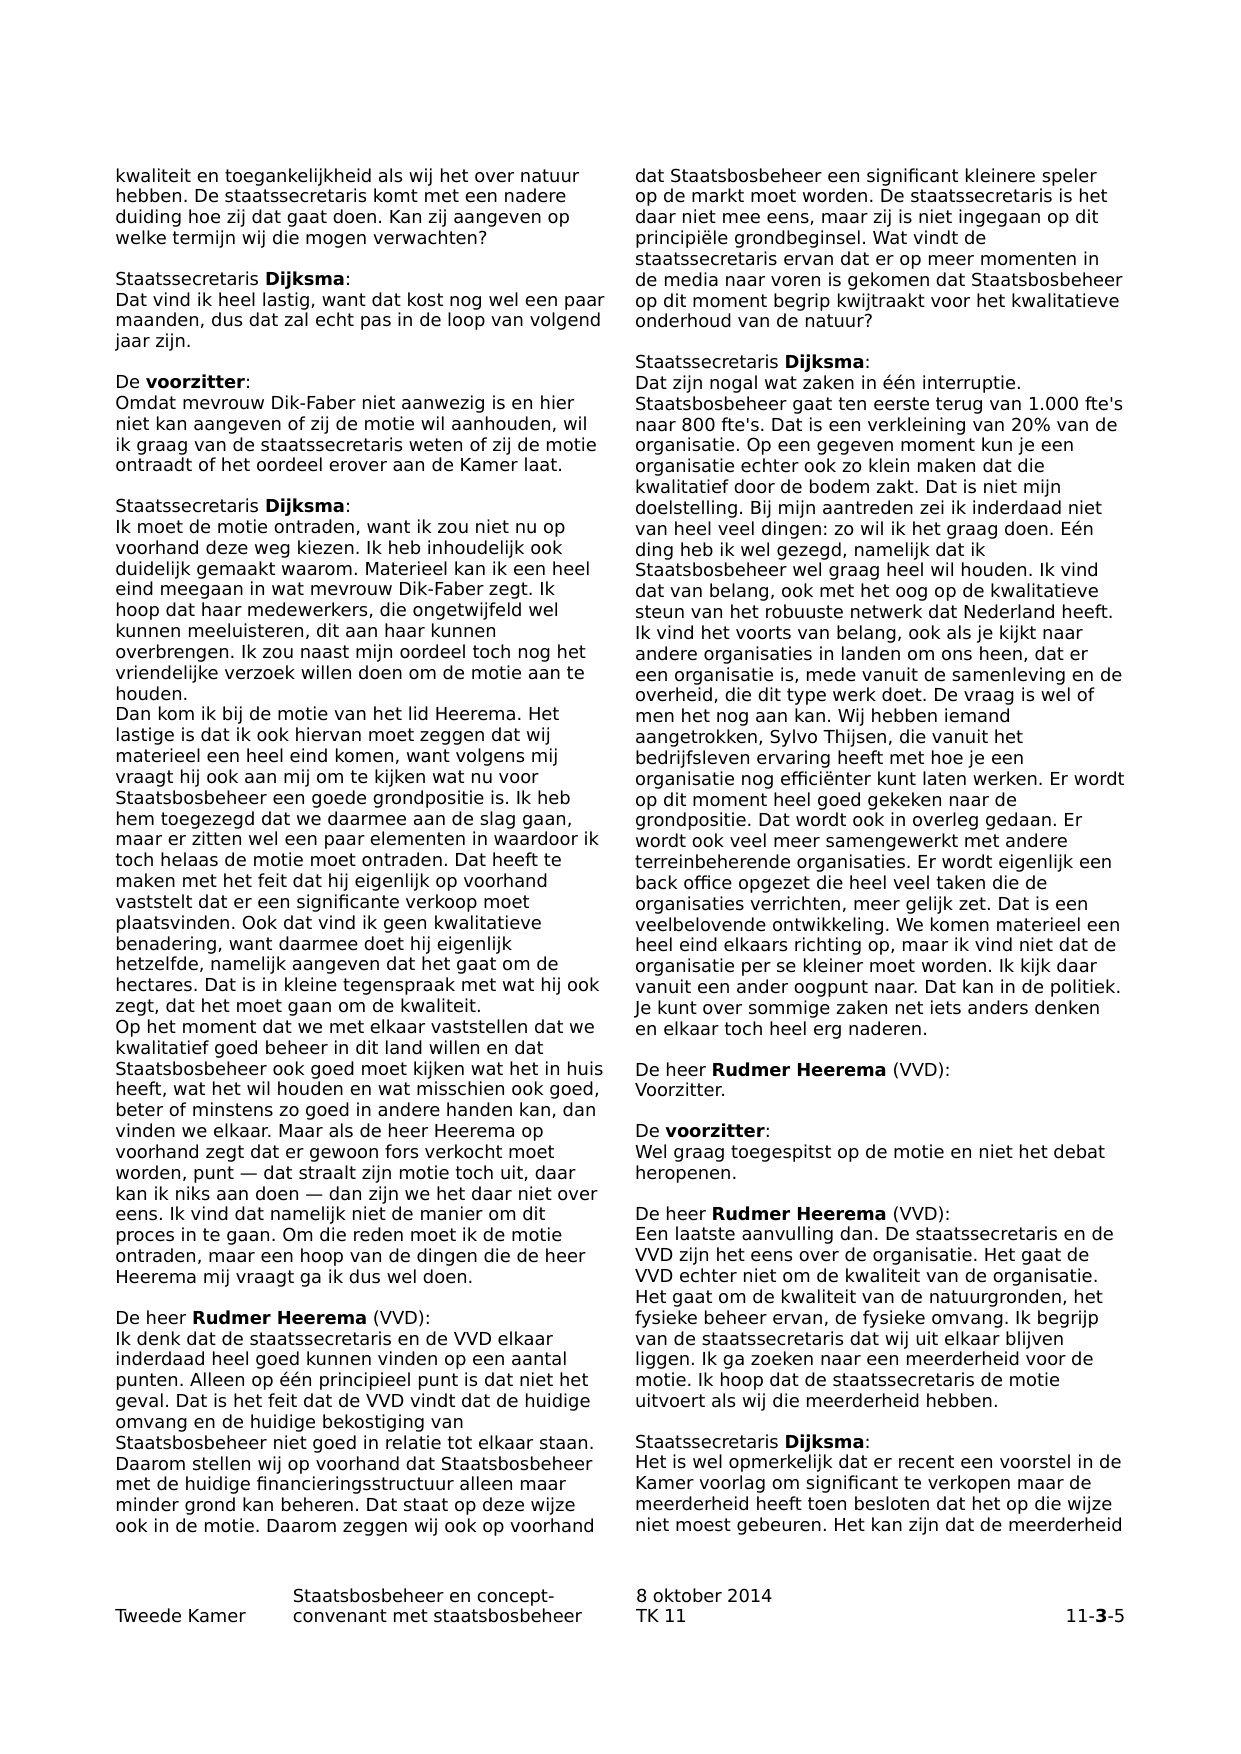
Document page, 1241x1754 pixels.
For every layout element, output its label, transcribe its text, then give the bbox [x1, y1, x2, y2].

text Omdat mevrouw Dik-Faber niet aanwezig is en hier niet kan aangeven of zij de motie wil aanhouden, wil ik graag van de staatssecretaris weten of zij de motie ontraadt of het oordeel erover aan de Kamer laat. [115, 393, 605, 476]
text Staatssecretaris Dijksma: [115, 496, 605, 517]
text Dan kom ik bij de motie van het lid Heerema. Het lastige is dat ik ook hiervan moet zeggen dat wij materieel een heel eind komen, want volgens mij vraagt hij ook aan mij om te kijken wat nu voor Staatsbosbeheer een goede grondpositie is. Ik heb hem toegezegd dat we daarmee aan de slag gaan, maar er zitten wel een paar elementen in waardoor ik toch helaas de motie moet ontraden. Dat heeft te maken met het feit dat hij eigenlijk op voorhand vaststelt dat er een significante verkoop moet plaatsvinden. Ook dat vind ik geen kwalitatieve benadering, want daarmee doet hij eigenlijk hetzelfde, namelijk aangeven dat het gaat om de hectares. Dat is in kleine tegenspraak met wat hij ook zegt, dat het moet gaan om de kwaliteit. [115, 704, 605, 1017]
text dat Staatsbosbeheer een significant kleinere speler op de markt moet worden. De staatssecretaris is het daar niet mee eens, maar zij is niet ingegaan op dit principiële grondbeginsel. Wat vindt de staatssecretaris ervan dat er op meer momenten in de media naar voren is gekomen dat Staatsbosbeheer op dit moment begrip kwijtraakt voor het kwalitatieve onderhoud van de natuur? [635, 165, 1125, 332]
text Wel graag toegespitst op de motie en niet het debat heropenen. [635, 1142, 1125, 1183]
text Een laatste aanvulling dan. De staatssecretaris en de VVD zijn het eens over de organisatie. Het gaat de VVD echter niet om de kwaliteit van de organisatie. Het gaat om de kwaliteit van de natuurgronden, het fysieke beheer ervan, de fysieke omvang. Ik begrijp van de staatssecretaris dat wij uit elkaar blijven liggen. Ik ga zoeken naar een meerderheid voor de motie. Ik hoop dat de staatssecretaris de motie uitvoert als wij die meerderheid hebben. [635, 1224, 1125, 1412]
text Het is wel opmerkelijk dat er recent een voorstel in de Kamer voorlag om significant te verkopen maar de meerderheid heeft toen besloten dat het op die wijze niet moest gebeuren. Het kan zijn dat de meerderheid [635, 1452, 1125, 1536]
text Op het moment dat we met elkaar vaststellen dat we kwalitatief goed beheer in dit land willen en dat Staatsbosbeheer ook goed moet kijken wat het in huis heeft, wat het wil houden en wat misschien ook goed, beter of minstens zo goed in andere handen kan, dan vinden we elkaar. Maar als de heer Heerema op voorhand zegt dat er gewoon fors verkocht moet worden, punt — dat straalt zijn motie toch uit, daar kan ik niks aan doen — dan zijn we het daar niet over eens. Ik vind dat namelijk niet de manier om dit proces in te gaan. Om die reden moet ik de motie ontraden, maar een hoop van de dingen die de heer Heerema mij vraagt ga ik dus wel doen. [115, 1017, 605, 1287]
text Voorzitter. [635, 1080, 1125, 1101]
text Staatssecretaris Dijksma: [115, 269, 605, 289]
text De voorzitter: [115, 372, 605, 393]
text De heer Rudmer Heerema (VVD): [635, 1203, 1125, 1224]
text De voorzitter: [635, 1121, 1125, 1142]
text Ik moet de motie ontraden, want ik zou niet nu op voorhand deze weg kiezen. Ik heb inhoudelijk ook duidelijk gemaakt waarom. Materieel kan ik een heel eind meegaan in wat mevrouw Dik-Faber zegt. Ik hoop dat haar medewerkers, die ongetwijfeld wel kunnen meeluisteren, dit aan haar kunnen overbrengen. Ik zou naast mijn oordeel toch nog het vriendelijke verzoek willen doen om de motie aan te houden. [115, 517, 605, 704]
text Dat zijn nogal wat zaken in één interruptie. Staatsbosbeheer gaat ten eerste terug van 1.000 fte's naar 800 fte's. Dat is een verkleining van 20% van de organisatie. Op een gegeven moment kun je een organisatie echter ook zo klein maken dat die kwalitatief door de bodem zakt. Dat is niet mijn doelstelling. Bij mijn aantreden zei ik inderdaad niet van heel veel dingen: zo wil ik het graag doen. Eén ding heb ik wel gezegd, namelijk dat ik Staatsbosbeheer wel graag heel wil houden. Ik vind dat van belang, ook met het oog op de kwalitatieve steun van het robuuste netwerk dat Nederland heeft. Ik vind het voorts van belang, ook als je kijkt naar andere organisaties in landen om ons heen, dat er een organisatie is, mede vanuit de samenleving en de overheid, die dit type werk doet. De vraag is wel of men het nog aan kan. Wij hebben iemand aangetrokken, Sylvo Thijsen, die vanuit het bedrijfsleven ervaring heeft met hoe je een organisatie nog efficiënter kunt laten werken. Er wordt op dit moment heel goed gekeken naar de grondpositie. Dat wordt ook in overleg gedaan. Er wordt ook veel meer samengewerkt met andere terreinbeherende organisaties. Er wordt eigenlijk een back office opgezet die heel veel taken die de organisaties verrichten, meer gelijk zet. Dat is een veelbelovende ontwikkeling. We komen materieel een heel eind elkaars richting op, maar ik vind niet dat de organisatie per se kleiner moet worden. Ik kijk daar vanuit een ander oogpunt naar. Dat kan in de politiek. Je kunt over sommige zaken net iets anders denken en elkaar toch heel erg naderen. [635, 373, 1125, 1039]
text Staatssecretaris Dijksma: [635, 1432, 1125, 1452]
text kwaliteit en toegankelijkheid als wij het over natuur hebben. De staatssecretaris komt met een nadere duiding hoe zij dat gaat doen. Kan zij aangeven op welke termijn wij die mogen verwachten? [115, 165, 605, 249]
text Ik denk dat de staatssecretaris en de VVD elkaar inderdaad heel goed kunnen vinden op een aantal punten. Alleen op één principieel punt is dat niet het geval. Dat is het feit dat de VVD vindt dat de huidige omvang en de huidige bekostiging van Staatsbosbeheer niet goed in relatie tot elkaar staan. Daarom stellen wij op voorhand dat Staatsbosbeheer met de huidige financieringsstructuur alleen maar minder grond kan beheren. Dat staat op deze wijze ook in de motie. Daarom zeggen wij ook op voorhand [115, 1328, 605, 1537]
text De heer Rudmer Heerema (VVD): [635, 1059, 1125, 1080]
text Staatssecretaris Dijksma: [635, 352, 1125, 373]
text Dat vind ik heel lastig, want dat kost nog wel een paar maanden, dus dat zal echt pas in de loop van volgend jaar zijn. [115, 289, 605, 352]
text De heer Rudmer Heerema (VVD): [115, 1307, 605, 1328]
